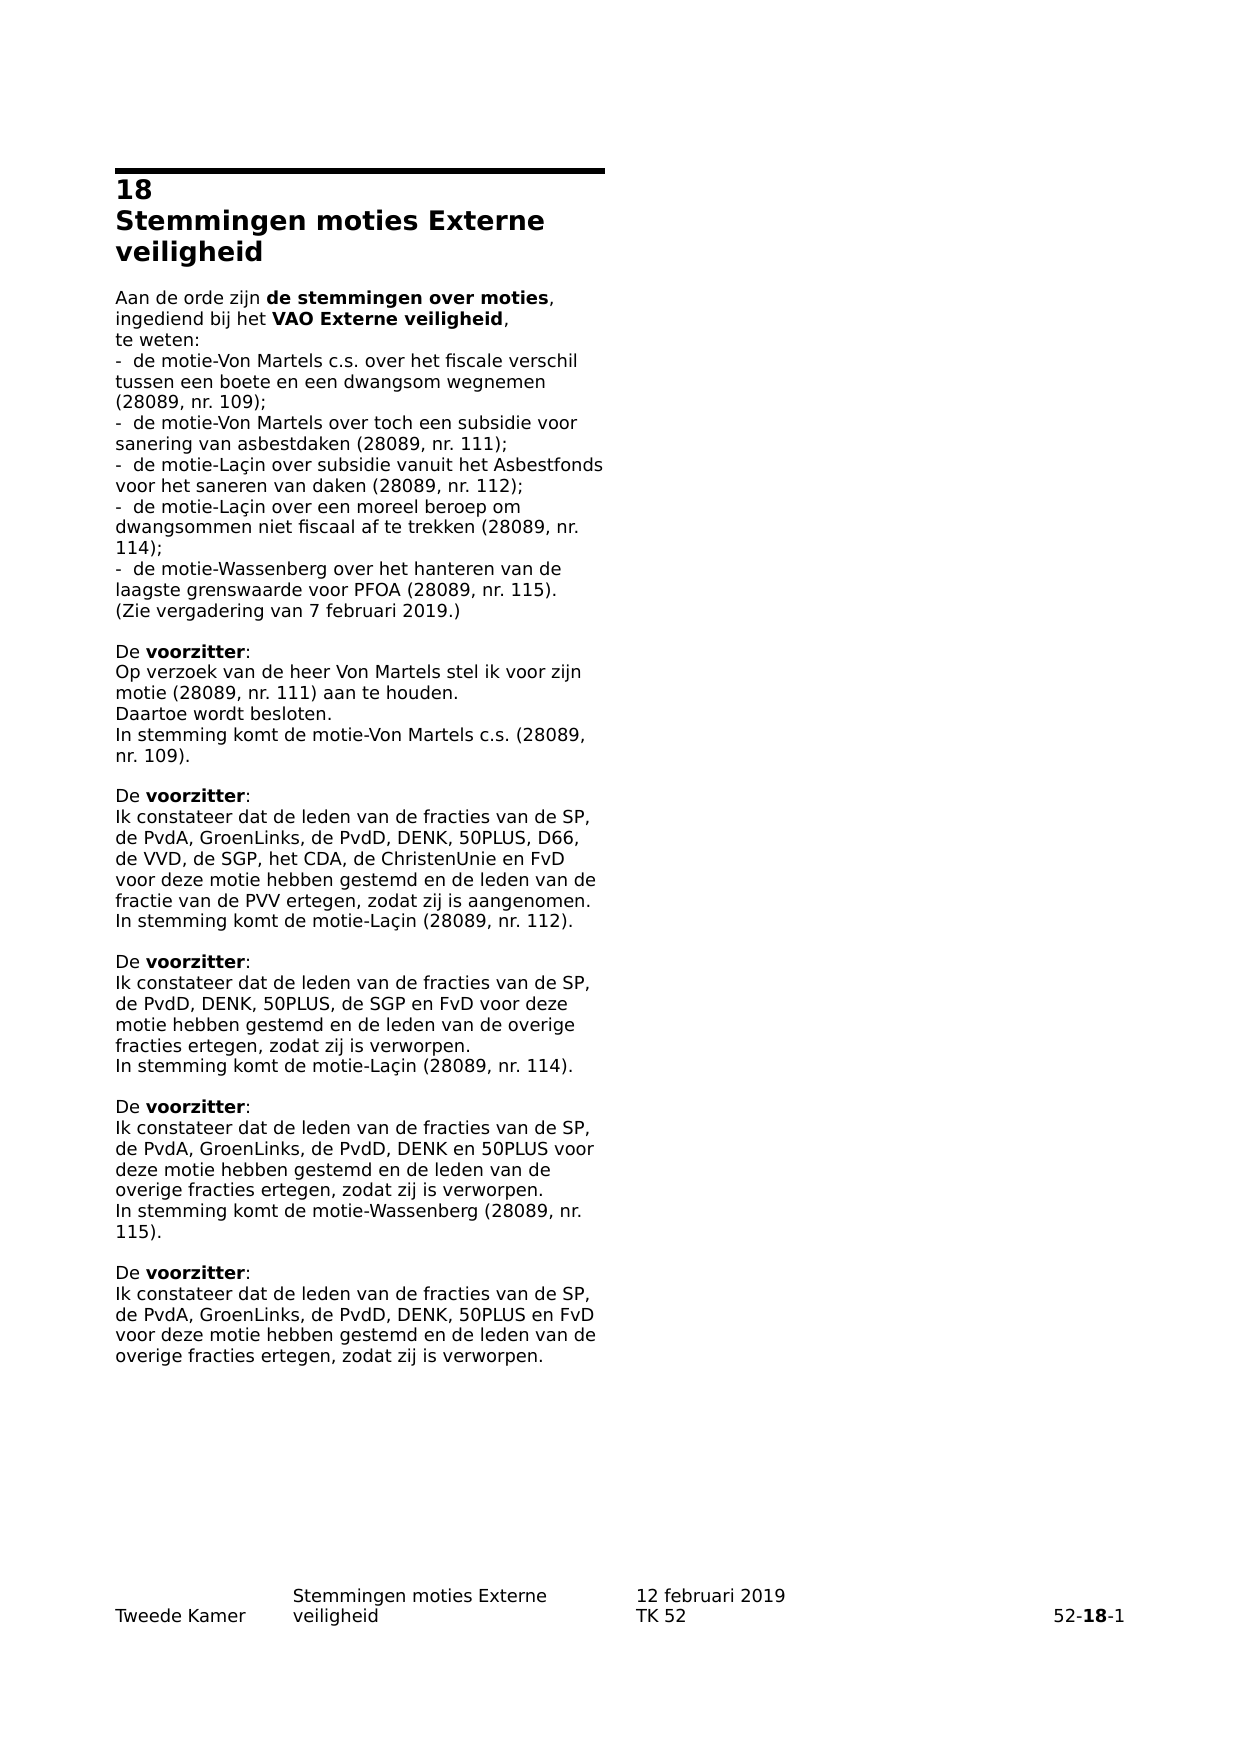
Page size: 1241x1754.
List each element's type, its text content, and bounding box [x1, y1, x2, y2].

list de motie-Laçin over een moreel beroep om dwangsommen niet fiscaal af te trekken (28089, nr. 114); [115, 496, 605, 559]
text In stemming komt de motie-Laçin (28089, nr. 112). [115, 911, 605, 932]
text Ik constateer dat de leden van de fracties van de SP, de PvdD, DENK, 50PLUS, de SGP en FvD voor deze motie hebben gestemd en de leden van de overige fracties ertegen, zodat zij is verworpen. [115, 973, 605, 1056]
text Op verzoek van de heer Von Martels stel ik voor zijn motie (28089, nr. 111) aan te houden. [115, 662, 605, 704]
text Aan de orde zijn de stemmingen over moties, ingediend bij het VAO Externe veiligheid, [115, 288, 605, 330]
list de motie-Laçin over subsidie vanuit het Asbestfonds voor het saneren van daken (28089, nr. 112); [115, 455, 605, 496]
text De voorzitter: [115, 1097, 605, 1118]
text De voorzitter: [115, 952, 605, 973]
text In stemming komt de motie-Wassenberg (28089, nr. 115). [115, 1201, 605, 1243]
text Ik constateer dat de leden van de fracties van de SP, de PvdA, GroenLinks, de PvdD, DENK, 50PLUS en FvD voor deze motie hebben gestemd en de leden van de overige fracties ertegen, zodat zij is verworpen. [115, 1283, 605, 1367]
text De voorzitter: [115, 641, 605, 662]
title 18 Stemmingen moties Externe veiligheid [115, 174, 605, 268]
text te weten: [115, 330, 605, 351]
text In stemming komt de motie-Laçin (28089, nr. 114). [115, 1056, 605, 1077]
text Ik constateer dat de leden van de fracties van de SP, de PvdA, GroenLinks, de PvdD, DENK, 50PLUS, D66, de VVD, de SGP, het CDA, de ChristenUnie en FvD voor deze motie hebben gestemd en de leden van de fractie van de PVV ertegen, zodat zij is aangenomen. [115, 807, 605, 911]
text In stemming komt de motie-Von Martels c.s. (28089, nr. 109). [115, 725, 605, 766]
list de motie-Von Martels c.s. over het fiscale verschil tussen een boete en een dwangsom wegnemen (28089, nr. 109); [115, 351, 605, 413]
text Daartoe wordt besloten. [115, 704, 605, 725]
list de motie-Wassenberg over het hanteren van de laagste grenswaarde voor PFOA (28089, nr. 115). [115, 559, 605, 601]
text (Zie vergadering van 7 februari 2019.) [115, 601, 605, 621]
text De voorzitter: [115, 1263, 605, 1283]
list de motie-Von Martels over toch een subsidie voor sanering van asbestdaken (28089, nr. 111); [115, 413, 605, 455]
text De voorzitter: [115, 786, 605, 807]
text Ik constateer dat de leden van de fracties van de SP, de PvdA, GroenLinks, de PvdD, DENK en 50PLUS voor deze motie hebben gestemd en de leden van de overige fracties ertegen, zodat zij is verworpen. [115, 1118, 605, 1201]
